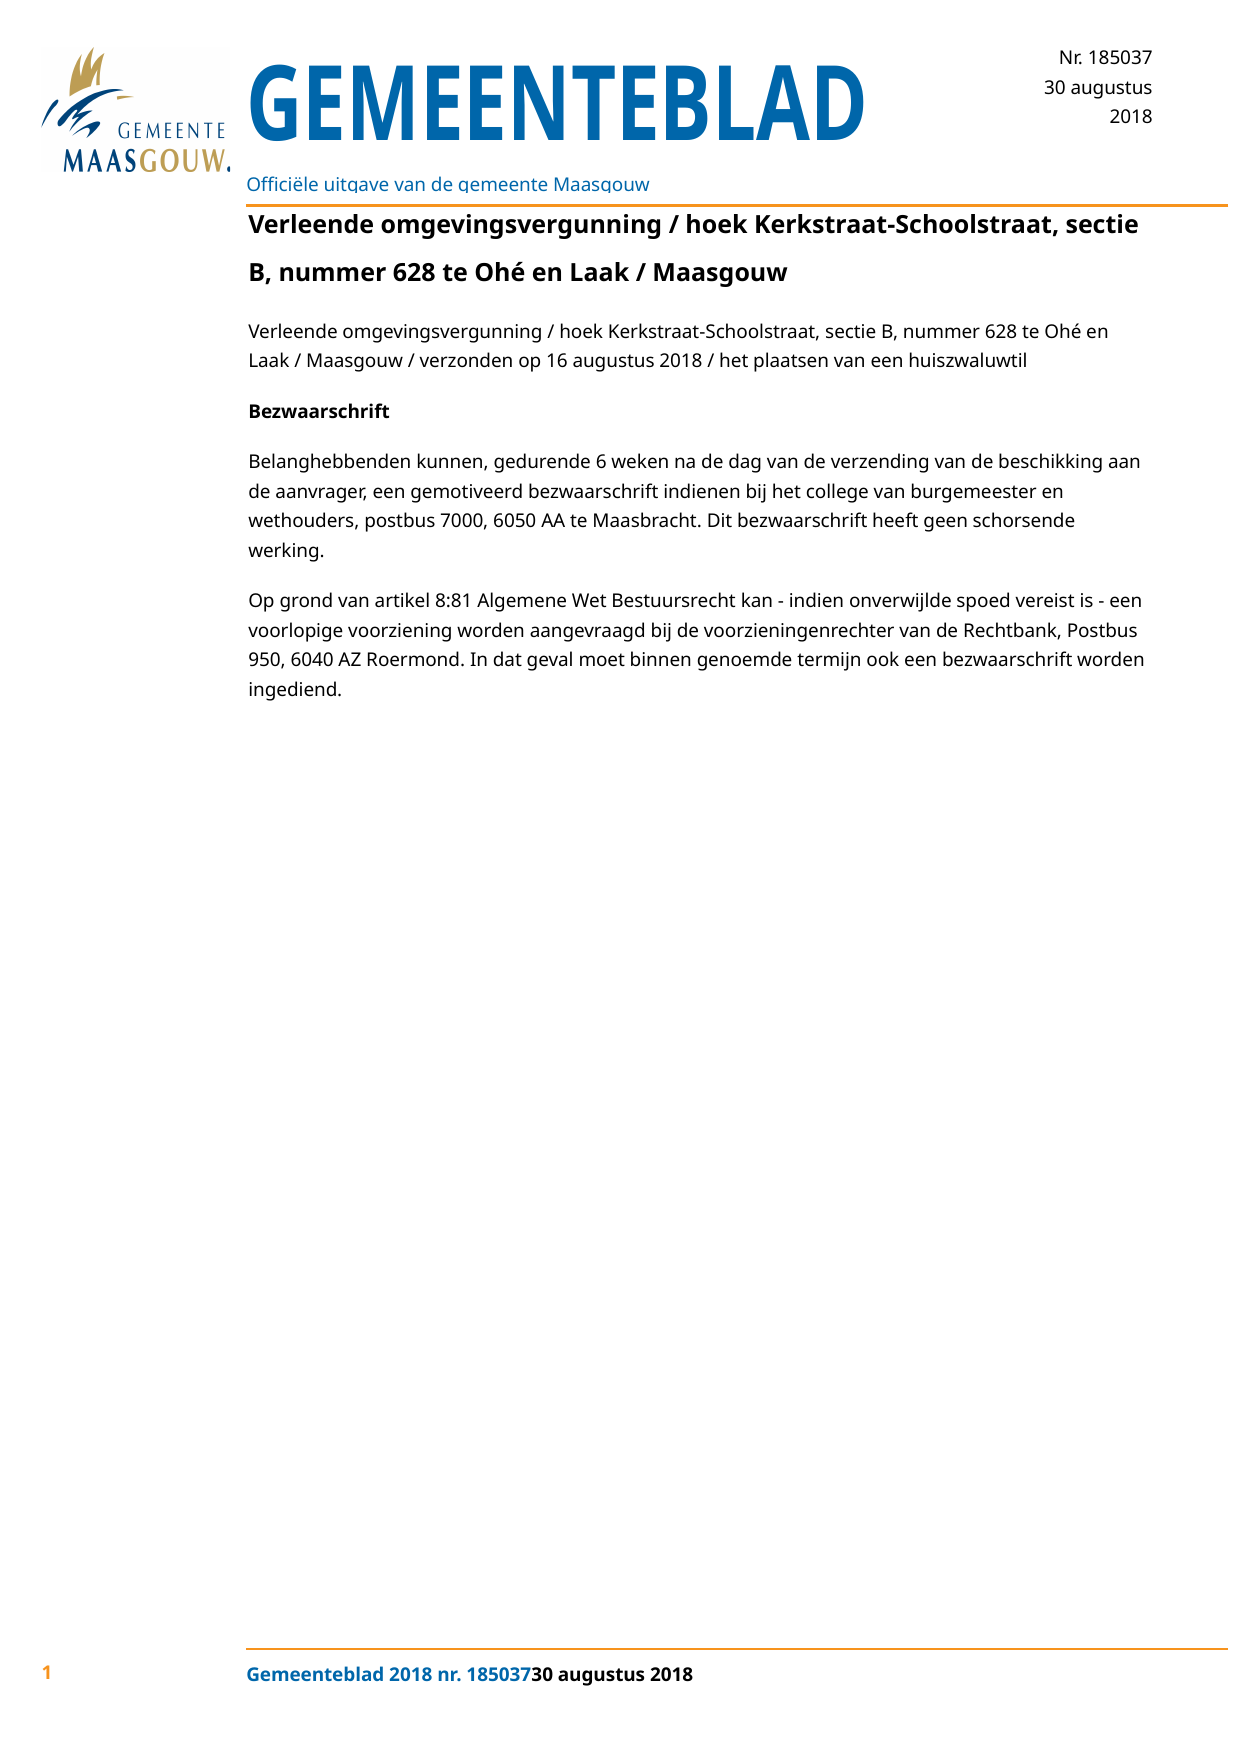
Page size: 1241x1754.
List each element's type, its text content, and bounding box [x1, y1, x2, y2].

text Belanghebbenden kunnen, gedurende 6 weken na de dag van de verzending van de beschikking aan de aanvrager, een gemotiveerd bezwaarschrift indienen bij het college van burgemeester en wethouders, postbus 7000, 6050 AA te Maasbracht. Dit bezwaarschrift heeft geen schorsende werking. [248, 448, 1152, 563]
text Verleende omgevingsvergunning / hoek Kerkstraat-Schoolstraat, sectie B, nummer 628 te Ohé en Laak / Maasgouw [248, 207, 1152, 288]
text Bezwaarschrift [248, 398, 1152, 424]
text Verleende omgevingsvergunning / hoek Kerkstraat-Schoolstraat, sectie B, nummer 628 te Ohé en Laak / Maasgouw / verzonden op 16 augustus 2018 / het plaatsen van een huiszwaluwtil [248, 318, 1152, 373]
picture [41, 47, 231, 172]
text Op grond van artikel 8:81 Algemene Wet Bestuursrecht kan - indien onverwijlde spoed vereist is - een voorlopige voorziening worden aangevraagd bij de voorzieningenrechter van de Rechtbank, Postbus 950, 6040 AZ Roermond. In dat geval moet binnen genoemde termijn ook een bezwaarschrift worden ingediend. [248, 587, 1152, 702]
